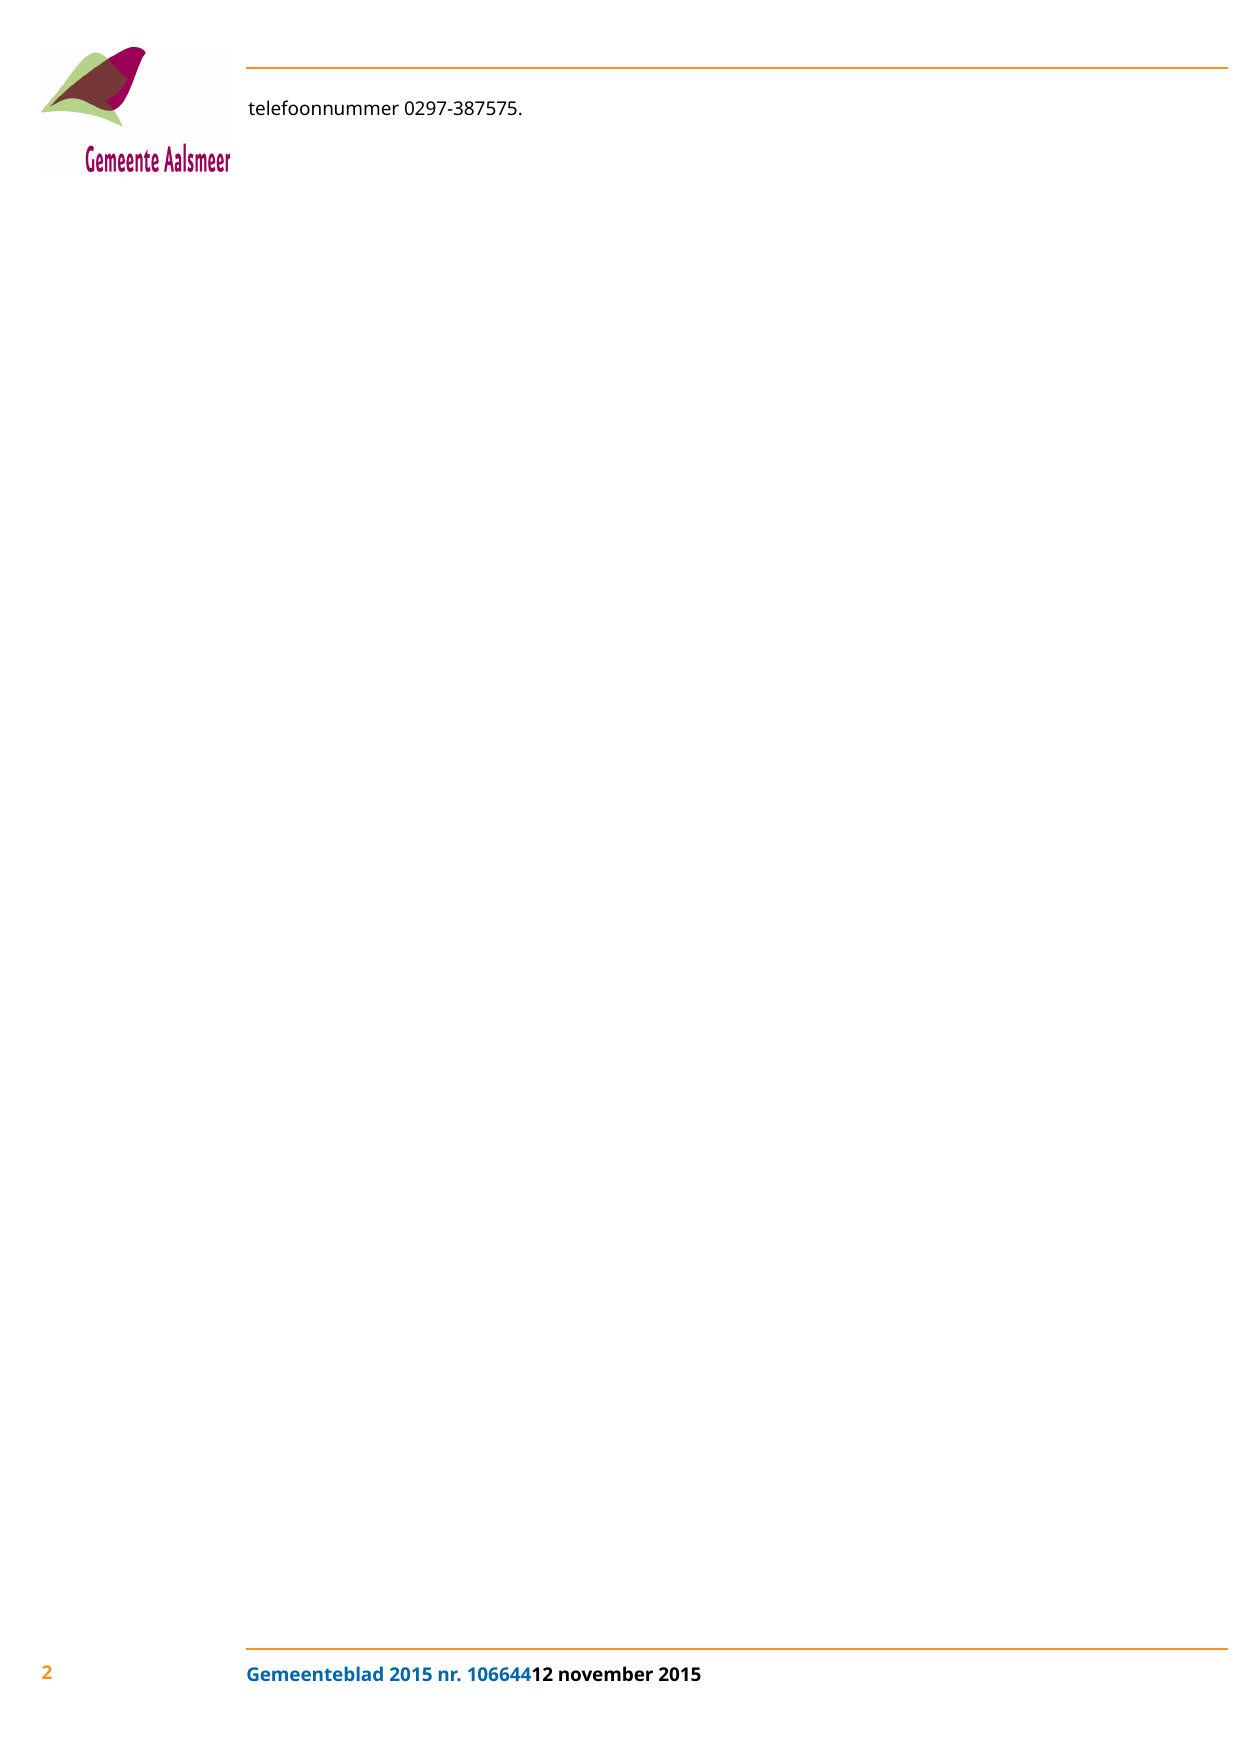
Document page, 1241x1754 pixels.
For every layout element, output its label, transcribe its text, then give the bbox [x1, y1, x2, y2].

text telefoonnummer 0297-387575. [248, 95, 1152, 121]
picture [41, 47, 231, 172]
